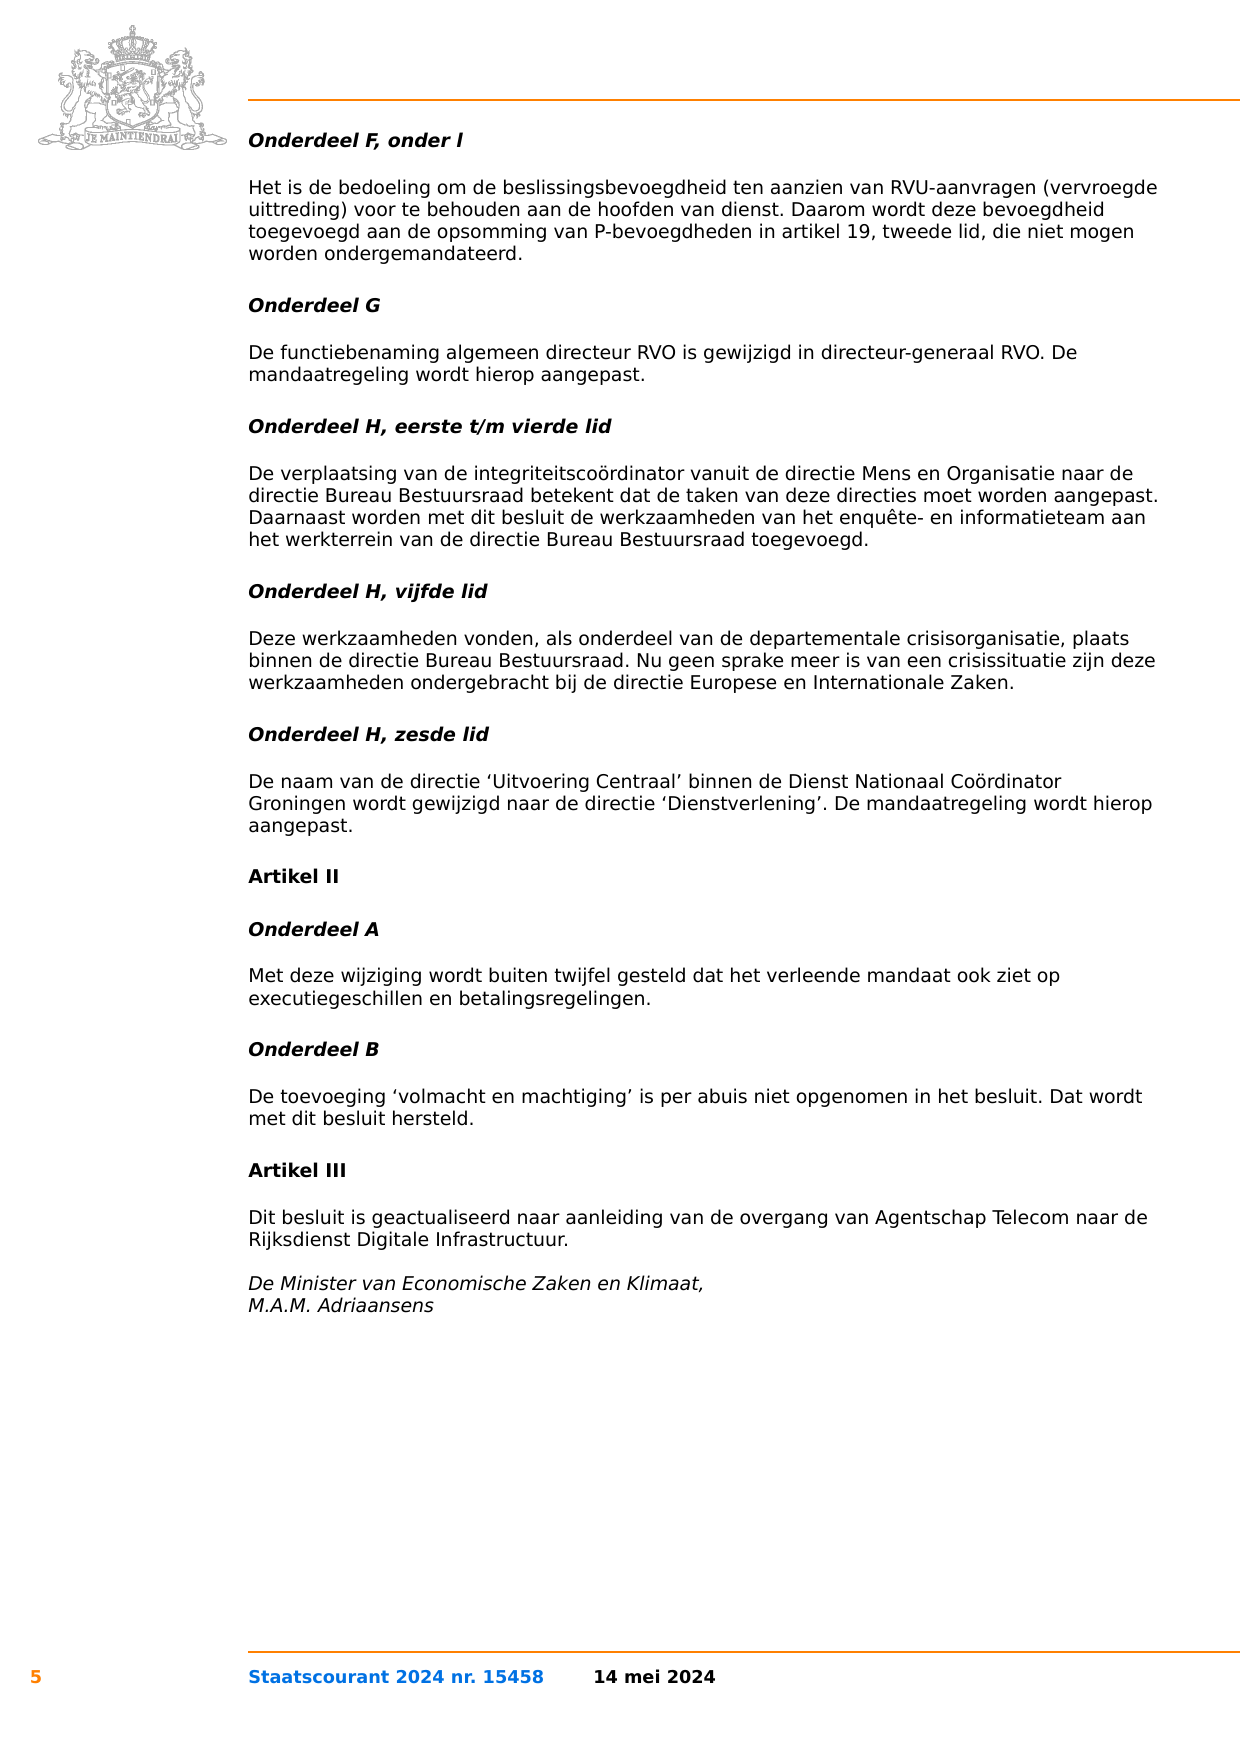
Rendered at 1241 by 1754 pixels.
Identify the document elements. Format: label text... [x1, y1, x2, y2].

subtitle Artikel II [248, 866, 1163, 888]
subtitle Onderdeel F, onder l [248, 130, 1163, 152]
text Met deze wijziging wordt buiten twijfel gesteld dat het verleende mandaat ook ziet op executiegeschillen en betalingsregelingen. [248, 965, 1163, 1009]
text De Minister van Economische Zaken en Klimaat, M.A.M. Adriaansens [248, 1273, 1163, 1317]
subtitle Onderdeel H, eerste t/m vierde lid [248, 416, 1163, 438]
text Deze werkzaamheden vonden, als onderdeel van de departementale crisisorganisatie, plaats binnen de directie Bureau Bestuursraad. Nu geen sprake meer is van een crisissituatie zijn deze werkzaamheden ondergebracht bij de directie Europese en Internationale Zaken. [248, 628, 1163, 693]
subtitle Artikel III [248, 1160, 1163, 1182]
text Dit besluit is geactualiseerd naar aanleiding van de overgang van Agentschap Telecom naar de Rijksdienst Digitale Infrastructuur. [248, 1207, 1163, 1251]
text De naam van de directie ‘Uitvoering Centraal’ binnen de Dienst Nationaal Coördinator Groningen wordt gewijzigd naar de directie ‘Dienstverlening’. De mandaatregeling wordt hierop aangepast. [248, 771, 1163, 836]
text Het is de bedoeling om de beslissingsbevoegdheid ten aanzien van RVU-aanvragen (vervroegde uittreding) voor te behouden aan de hoofden van dienst. Daarom wordt deze bevoegdheid toegevoegd aan de opsomming van P-bevoegdheden in artikel 19, tweede lid, die niet mogen worden ondergemandateerd. [248, 177, 1163, 265]
text De toevoeging ‘volmacht en machtiging’ is per abuis niet opgenomen in het besluit. Dat wordt met dit besluit hersteld. [248, 1086, 1163, 1130]
subtitle Onderdeel H, vijfde lid [248, 581, 1163, 603]
text De functiebenaming algemeen directeur RVO is gewijzigd in directeur-generaal RVO. De mandaatregeling wordt hierop aangepast. [248, 342, 1163, 386]
text De verplaatsing van de integriteitscoördinator vanuit de directie Mens en Organisatie naar de directie Bureau Bestuursraad betekent dat de taken van deze directies moet worden aangepast. Daarnaast worden met dit besluit de werkzaamheden van het enquête- en informatieteam aan het werkterrein van de directie Bureau Bestuursraad toegevoegd. [248, 463, 1163, 551]
subtitle Onderdeel B [248, 1039, 1163, 1061]
picture [38, 25, 227, 150]
subtitle Onderdeel H, zesde lid [248, 723, 1163, 746]
subtitle Onderdeel A [248, 918, 1163, 940]
subtitle Onderdeel G [248, 295, 1163, 317]
